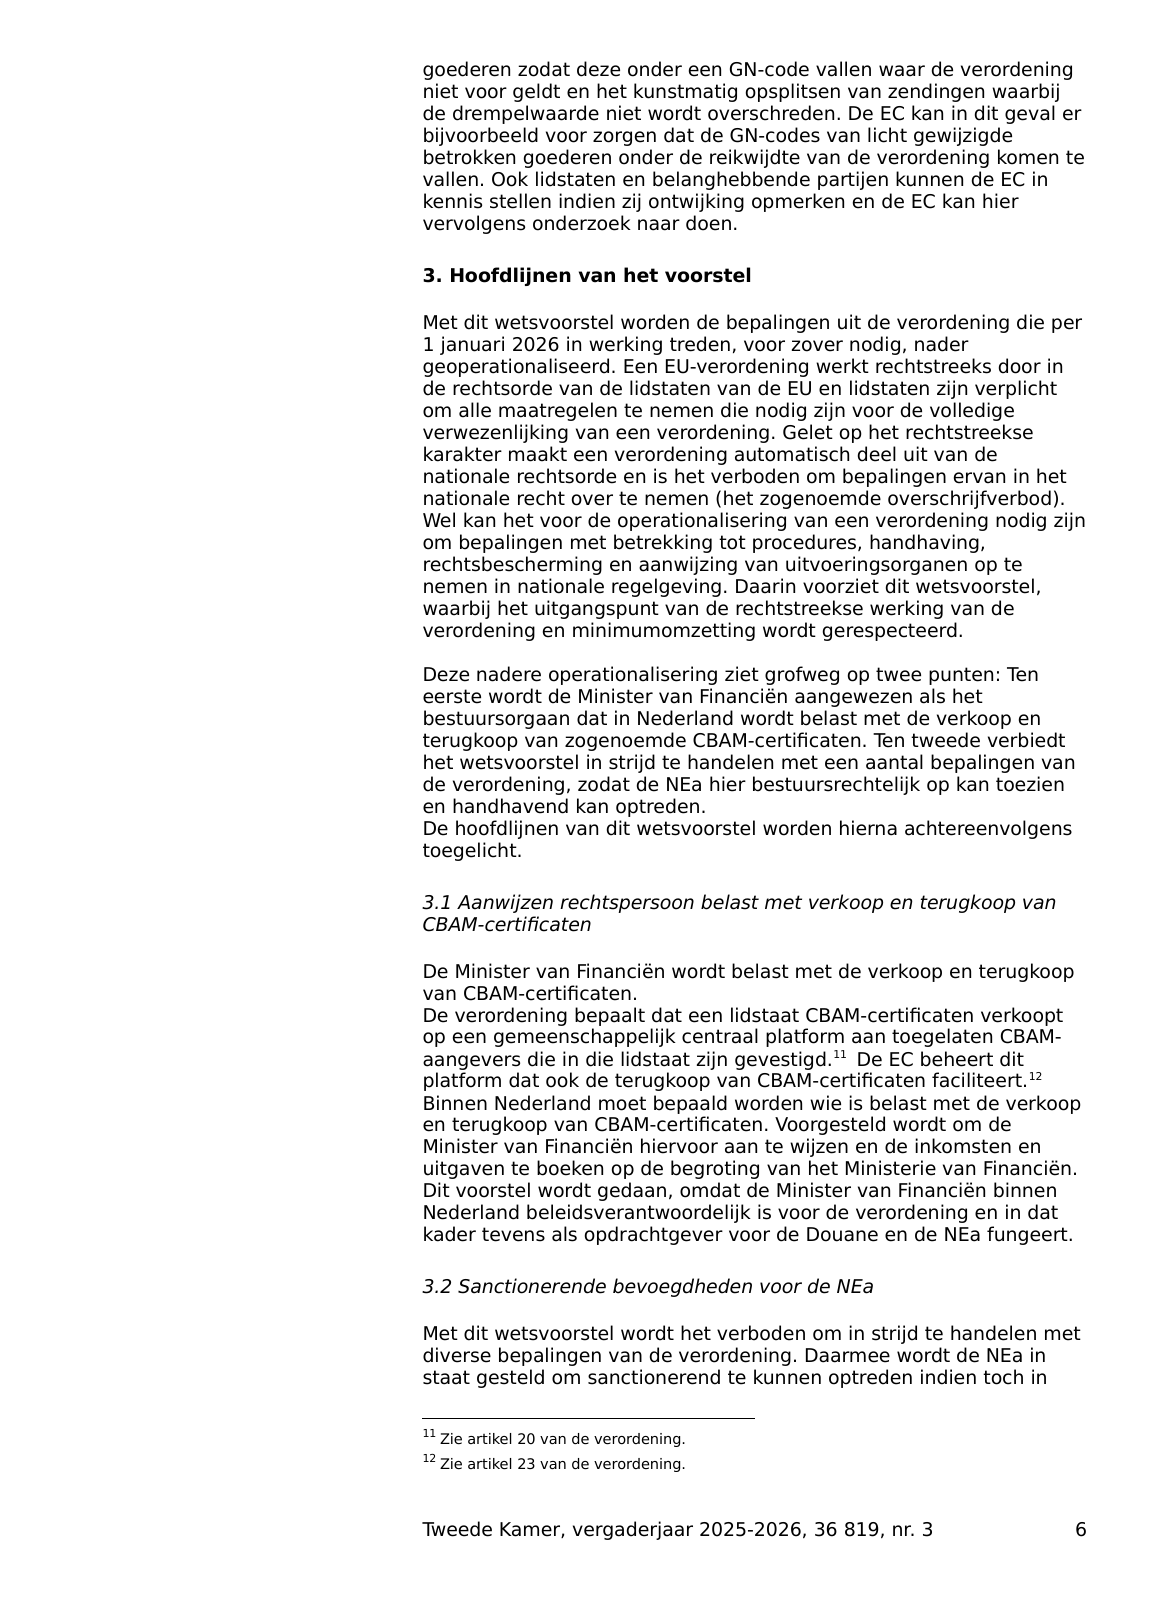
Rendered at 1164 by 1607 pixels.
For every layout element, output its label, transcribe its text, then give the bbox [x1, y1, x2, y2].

text Met dit wetsvoorstel worden de bepalingen uit de verordening die per 1 januari 2026 in werking treden, voor zover nodig, nader geoperationaliseerd. Een EU-verordening werkt rechtstreeks door in de rechtsorde van de lidstaten van de EU en lidstaten zijn verplicht om alle maatregelen te nemen die nodig zijn voor de volledige verwezenlijking van een verordening. Gelet op het rechtstreekse karakter maakt een verordening automatisch deel uit van de nationale rechtsorde en is het verboden om bepalingen ervan in het nationale recht over te nemen (het zogenoemde overschrijfverbod). Wel kan het voor de operationalisering van een verordening nodig zijn om bepalingen met betrekking tot procedures, handhaving, rechtsbescherming en aanwijzing van uitvoeringsorganen op te nemen in nationale regelgeving. Daarin voorziet dit wetsvoorstel, waarbij het uitgangspunt van de rechtstreekse werking van de verordening en minimumomzetting wordt gerespecteerd. [422, 312, 1087, 642]
text De Minister van Financiën wordt belast met de verkoop en terugkoop van CBAM-certificaten. [422, 961, 1087, 1004]
text goederen zodat deze onder een GN-code vallen waar de verordening niet voor geldt en het kunstmatig opsplitsen van zendingen waarbij de drempelwaarde niet wordt overschreden. De EC kan in dit geval er bijvoorbeeld voor zorgen dat de GN-codes van licht gewijzigde betrokken goederen onder de reikwijdte van de verordening komen te vallen. Ook lidstaten en belanghebbende partijen kunnen de EC in kennis stellen indien zij ontwijking opmerken en de EC kan hier vervolgens onderzoek naar doen. [422, 59, 1087, 235]
text De verordening bepaalt dat een lidstaat CBAM-certificaten verkoopt op een gemeenschappelijk centraal platform aan toegelaten CBAM-aangevers die in die lidstaat zijn gevestigd. De EC beheert dit platform dat ook de terugkoop van CBAM-certificaten faciliteert. Binnen Nederland moet bepaald worden wie is belast met de verkoop en terugkoop van CBAM-certificaten. Voorgesteld wordt om de Minister van Financiën hiervoor aan te wijzen en de inkomsten en uitgaven te boeken op de begroting van het Ministerie van Financiën. Dit voorstel wordt gedaan, omdat de Minister van Financiën binnen Nederland beleidsverantwoordelijk is voor de verordening en in dat kader tevens als opdrachtgever voor de Douane en de NEa fungeert. [422, 1004, 1087, 1246]
text Zie artikel 23 van de verordening. [422, 1452, 1087, 1474]
text Deze nadere operationalisering ziet grofweg op twee punten: Ten eerste wordt de Minister van Financiën aangewezen als het bestuursorgaan dat in Nederland wordt belast met de verkoop en terugkoop van zogenoemde CBAM-certificaten. Ten tweede verbiedt het wetsvoorstel in strijd te handelen met een aantal bepalingen van de verordening, zodat de NEa hier bestuursrechtelijk op kan toezien en handhavend kan optreden. [422, 664, 1087, 818]
subtitle 3. Hoofdlijnen van het voorstel [422, 265, 1087, 287]
subtitle 3.2 Sanctionerende bevoegdheden voor de NEa [422, 1276, 1087, 1298]
text De hoofdlijnen van dit wetsvoorstel worden hierna achtereenvolgens toegelicht. [422, 818, 1087, 862]
text Met dit wetsvoorstel wordt het verboden om in strijd te handelen met diverse bepalingen van de verordening. Daarmee wordt de NEa in staat gesteld om sanctionerend te kunnen optreden indien toch in [422, 1323, 1087, 1389]
text Zie artikel 20 van de verordening. [422, 1427, 1087, 1449]
subtitle 3.1 Aanwijzen rechtspersoon belast met verkoop en terugkoop van CBAM-certificaten [422, 892, 1087, 936]
